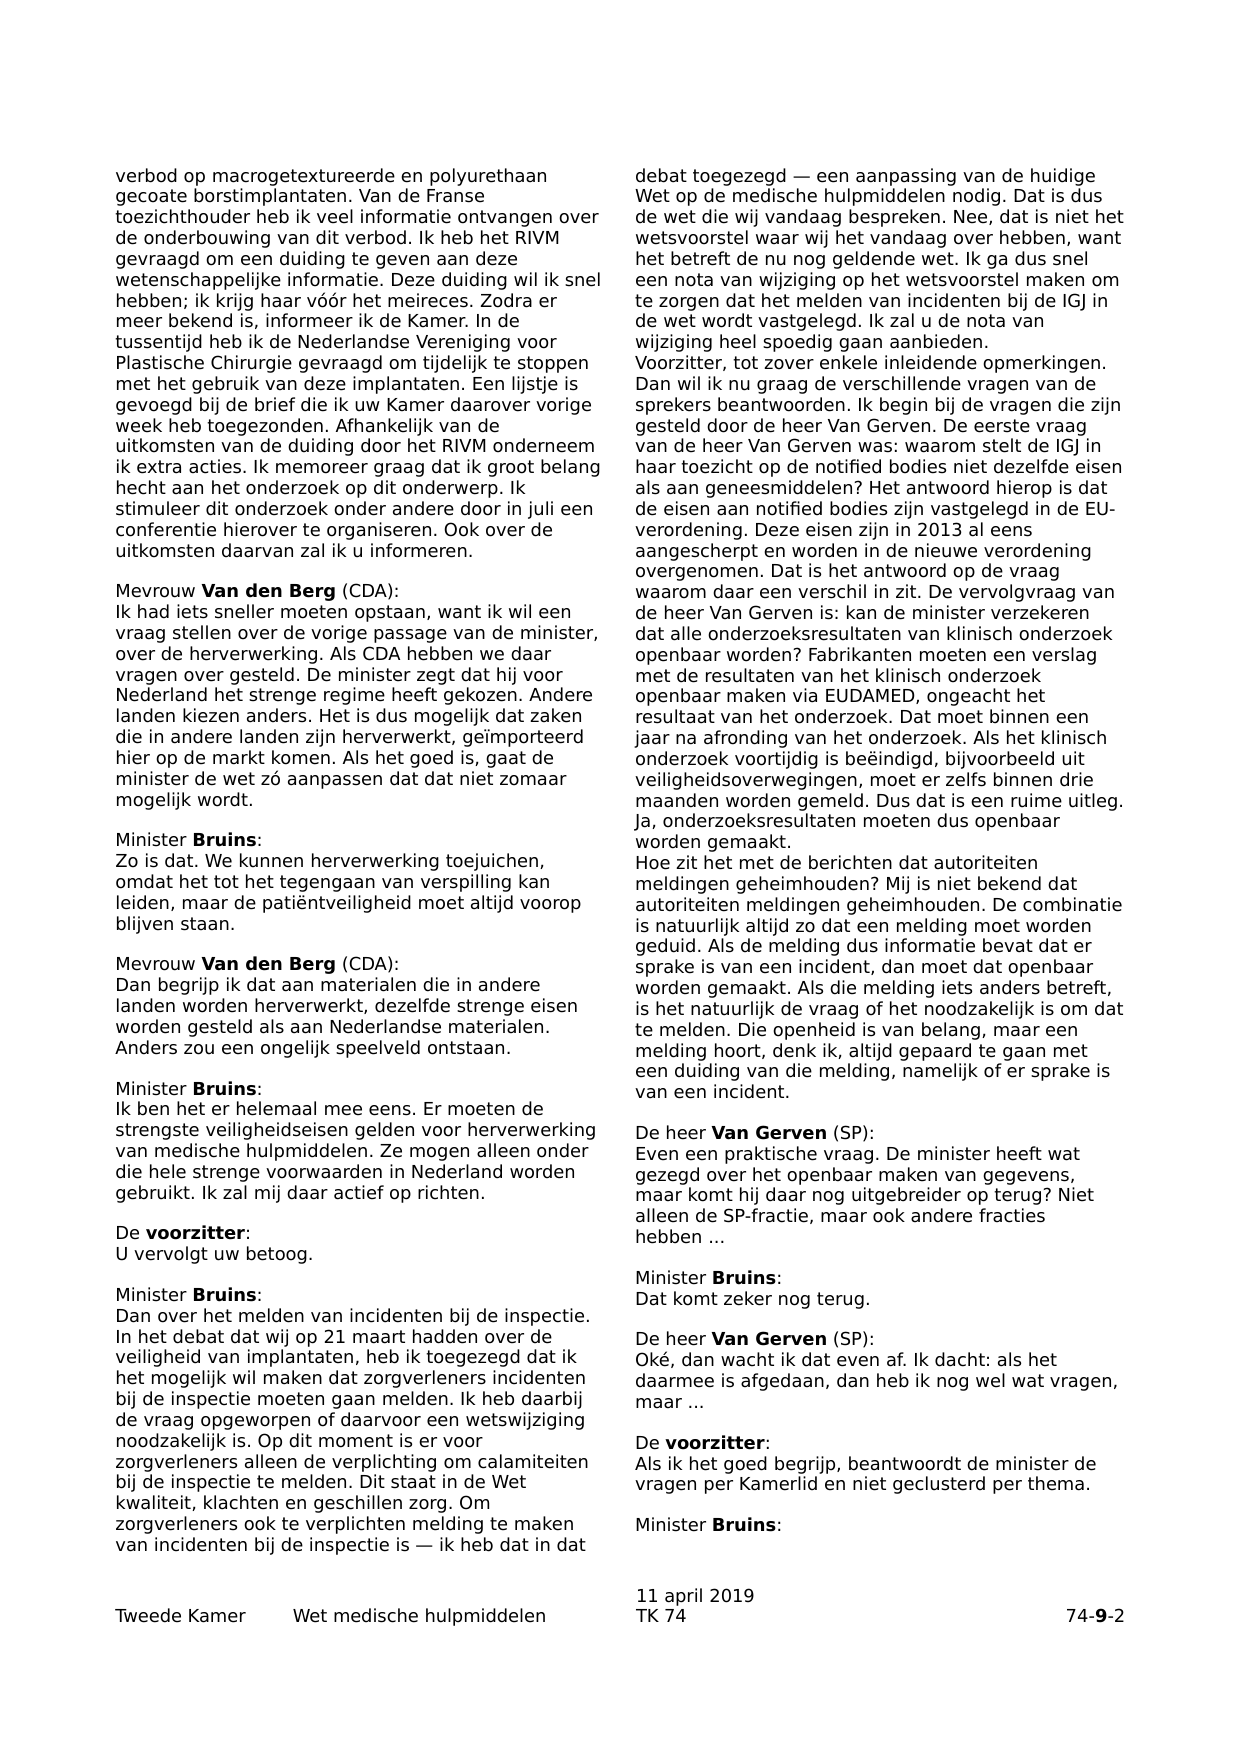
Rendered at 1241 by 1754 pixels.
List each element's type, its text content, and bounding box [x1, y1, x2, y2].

text Zo is dat. We kunnen herverwerking toejuichen, omdat het tot het tegengaan van verspilling kan leiden, maar de patiëntveiligheid moet altijd voorop blijven staan. [115, 851, 605, 934]
text De voorzitter: [635, 1432, 1125, 1453]
text Ik ben het er helemaal mee eens. Er moeten de strengste veiligheidseisen gelden voor herverwerking van medische hulpmiddelen. Ze mogen alleen onder die hele strenge voorwaarden in Nederland worden gebruikt. Ik zal mij daar actief op richten. [115, 1099, 605, 1203]
text Minister Bruins: [115, 1078, 605, 1099]
text De voorzitter: [115, 1223, 605, 1244]
text Mevrouw Van den Berg (CDA): [115, 954, 605, 975]
text Minister Bruins: [635, 1515, 1125, 1536]
text Minister Bruins: [635, 1268, 1125, 1288]
text De heer Van Gerven (SP): [635, 1329, 1125, 1350]
text De heer Van Gerven (SP): [635, 1123, 1125, 1143]
text Ik had iets sneller moeten opstaan, want ik wil een vraag stellen over de vorige passage van de minister, over de herverwerking. Als CDA hebben we daar vragen over gesteld. De minister zegt dat hij voor Nederland het strenge regime heeft gekozen. Andere landen kiezen anders. Het is dus mogelijk dat zaken die in andere landen zijn herverwerkt, geïmporteerd hier op de markt komen. Als het goed is, gaat de minister de wet zó aanpassen dat dat niet zomaar mogelijk wordt. [115, 602, 605, 810]
text Minister Bruins: [115, 830, 605, 851]
text Voorzitter, tot zover enkele inleidende opmerkingen. Dan wil ik nu graag de verschillende vragen van de sprekers beantwoorden. Ik begin bij de vragen die zijn gesteld door de heer Van Gerven. De eerste vraag van de heer Van Gerven was: waarom stelt de IGJ in haar toezicht op de notified bodies niet dezelfde eisen als aan geneesmiddelen? Het antwoord hierop is dat de eisen aan notified bodies zijn vastgelegd in de EU-verordening. Deze eisen zijn in 2013 al eens aangescherpt en worden in de nieuwe verordening overgenomen. Dat is het antwoord op de vraag waarom daar een verschil in zit. De vervolgvraag van de heer Van Gerven is: kan de minister verzekeren dat alle onderzoeksresultaten van klinisch onderzoek openbaar worden? Fabrikanten moeten een verslag met de resultaten van het klinisch onderzoek openbaar maken via EUDAMED, ongeacht het resultaat van het onderzoek. Dat moet binnen een jaar na afronding van het onderzoek. Als het klinisch onderzoek voortijdig is beëindigd, bijvoorbeeld uit veiligheidsoverwegingen, moet er zelfs binnen drie maanden worden gemeld. Dus dat is een ruime uitleg. Ja, onderzoeksresultaten moeten dus openbaar worden gemaakt. [635, 353, 1125, 853]
text Dat komt zeker nog terug. [635, 1288, 1125, 1309]
text Dan over het melden van incidenten bij de inspectie. In het debat dat wij op 21 maart hadden over de veiligheid van implantaten, heb ik toegezegd dat ik het mogelijk wil maken dat zorgverleners incidenten bij de inspectie moeten gaan melden. Ik heb daarbij de vraag opgeworpen of daarvoor een wetswijziging noodzakelijk is. Op dit moment is er voor zorgverleners alleen de verplichting om calamiteiten bij de inspectie te melden. Dit staat in de Wet kwaliteit, klachten en geschillen zorg. Om zorgverleners ook te verplichten melding te maken van incidenten bij de inspectie is — ik heb dat in dat [115, 1306, 605, 1556]
text debat toegezegd — een aanpassing van de huidige Wet op de medische hulpmiddelen nodig. Dat is dus de wet die wij vandaag bespreken. Nee, dat is niet het wetsvoorstel waar wij het vandaag over hebben, want het betreft de nu nog geldende wet. Ik ga dus snel een nota van wijziging op het wetsvoorstel maken om te zorgen dat het melden van incidenten bij de IGJ in de wet wordt vastgelegd. Ik zal u de nota van wijziging heel spoedig gaan aanbieden. [635, 165, 1125, 353]
text Als ik het goed begrijp, beantwoordt de minister de vragen per Kamerlid en niet geclusterd per thema. [635, 1453, 1125, 1495]
text Dan begrijp ik dat aan materialen die in andere landen worden herverwerkt, dezelfde strenge eisen worden gesteld als aan Nederlandse materialen. Anders zou een ongelijk speelveld ontstaan. [115, 975, 605, 1058]
text Minister Bruins: [115, 1285, 605, 1306]
text Mevrouw Van den Berg (CDA): [115, 581, 605, 602]
text Oké, dan wacht ik dat even af. Ik dacht: als het daarmee is afgedaan, dan heb ik nog wel wat vragen, maar ... [635, 1350, 1125, 1412]
text U vervolgt uw betoog. [115, 1244, 605, 1265]
text Hoe zit het met de berichten dat autoriteiten meldingen geheimhouden? Mij is niet bekend dat autoriteiten meldingen geheimhouden. De combinatie is natuurlijk altijd zo dat een melding moet worden geduid. Als de melding dus informatie bevat dat er sprake is van een incident, dan moet dat openbaar worden gemaakt. Als die melding iets anders betreft, is het natuurlijk de vraag of het noodzakelijk is om dat te melden. Die openheid is van belang, maar een melding hoort, denk ik, altijd gepaard te gaan met een duiding van die melding, namelijk of er sprake is van een incident. [635, 853, 1125, 1103]
text verbod op macrogetextureerde en polyurethaan gecoate borstimplantaten. Van de Franse toezichthouder heb ik veel informatie ontvangen over de onderbouwing van dit verbod. Ik heb het RIVM gevraagd om een duiding te geven aan deze wetenschappelijke informatie. Deze duiding wil ik snel hebben; ik krijg haar vóór het meireces. Zodra er meer bekend is, informeer ik de Kamer. In de tussentijd heb ik de Nederlandse Vereniging voor Plastische Chirurgie gevraagd om tijdelijk te stoppen met het gebruik van deze implantaten. Een lijstje is gevoegd bij de brief die ik uw Kamer daarover vorige week heb toegezonden. Afhankelijk van de uitkomsten van de duiding door het RIVM onderneem ik extra acties. Ik memoreer graag dat ik groot belang hecht aan het onderzoek op dit onderwerp. Ik stimuleer dit onderzoek onder andere door in juli een conferentie hierover te organiseren. Ook over de uitkomsten daarvan zal ik u informeren. [115, 165, 605, 561]
text Even een praktische vraag. De minister heeft wat gezegd over het openbaar maken van gegevens, maar komt hij daar nog uitgebreider op terug? Niet alleen de SP-fractie, maar ook andere fracties hebben ... [635, 1143, 1125, 1248]
